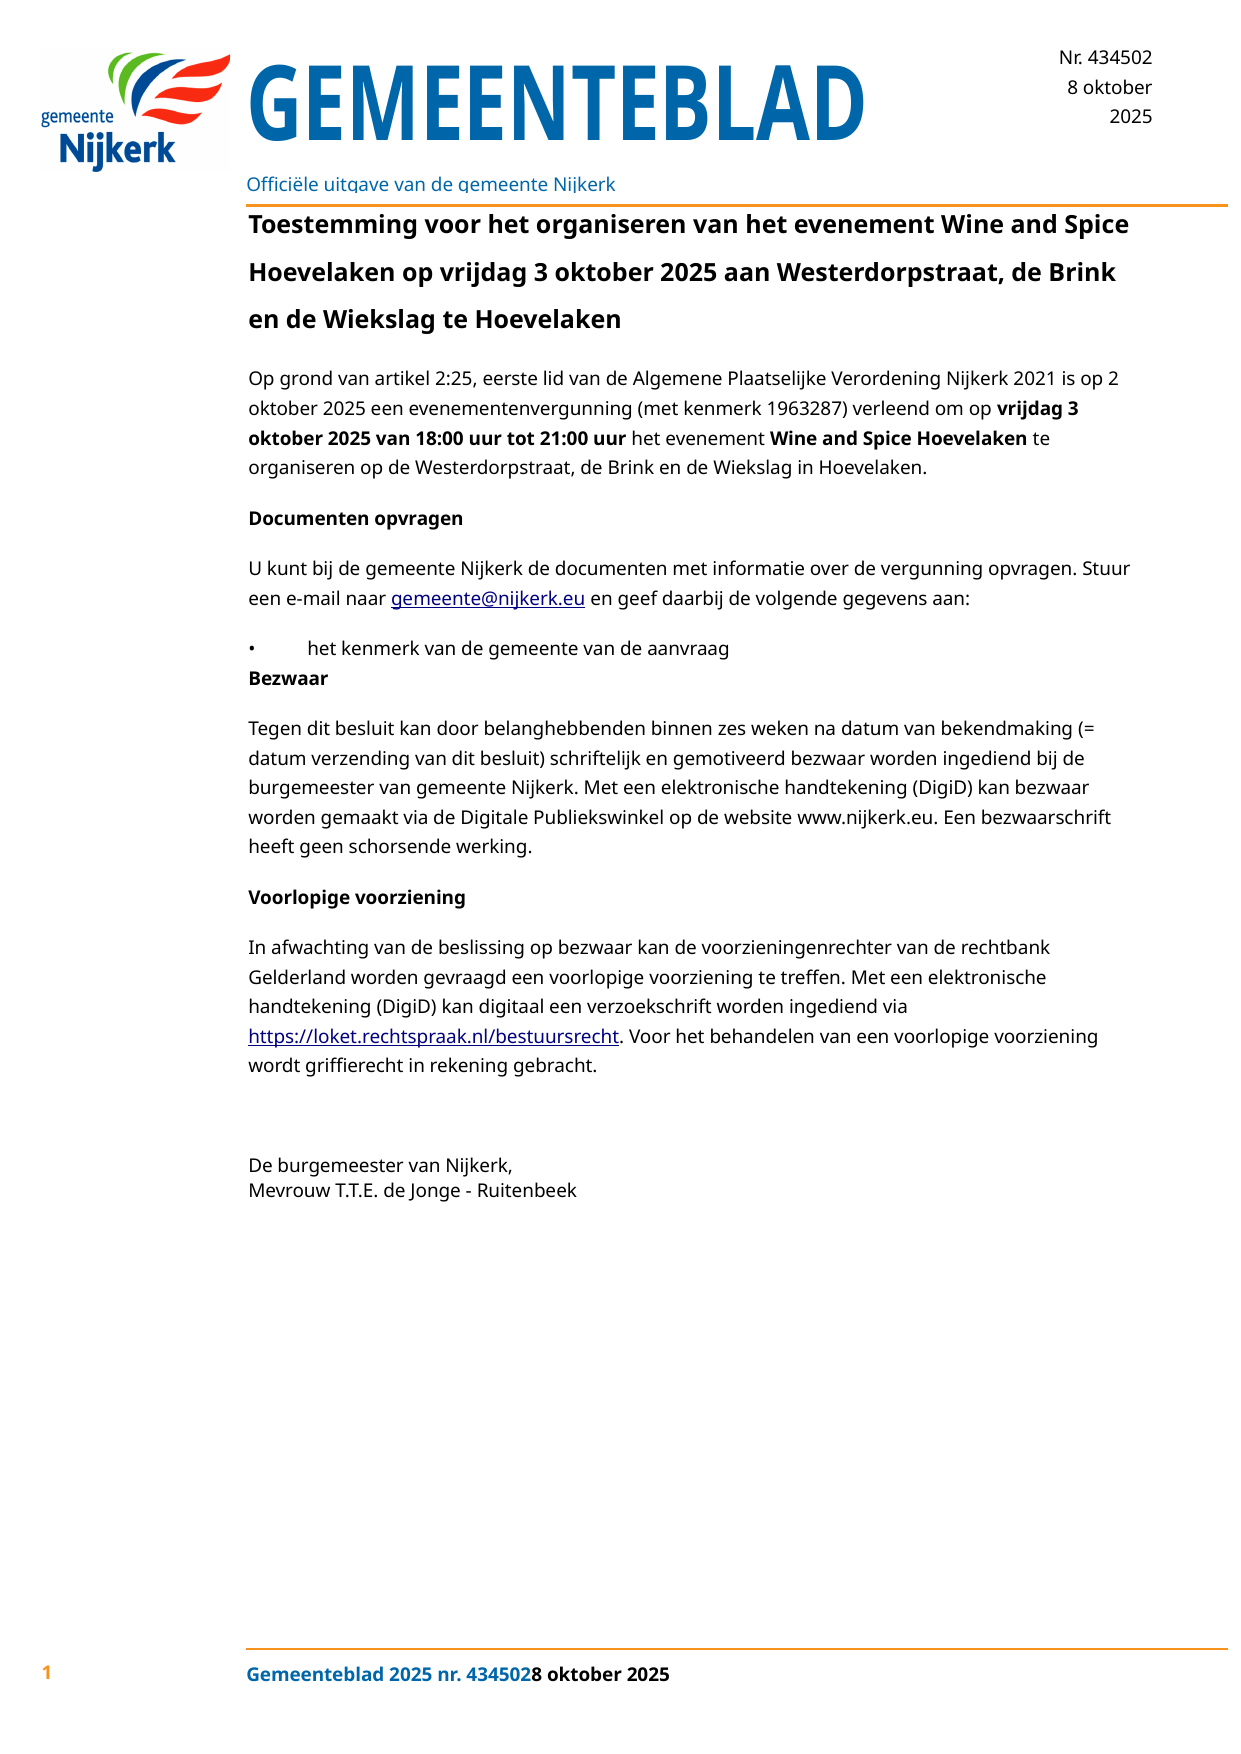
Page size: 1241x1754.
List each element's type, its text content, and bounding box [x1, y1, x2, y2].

text Documenten opvragen [248, 505, 1152, 530]
text De burgemeester van Nijkerk, [248, 1152, 1152, 1178]
picture [41, 47, 231, 172]
text Toestemming voor het organiseren van het evenement Wine and Spice Hoevelaken op vrijdag 3 oktober 2025 aan Westerdorpstraat, de Brink en de Wiekslag te Hoevelaken [248, 207, 1152, 336]
text U kunt bij de gemeente Nijkerk de documenten met informatie over de vergunning opvragen. Stuur een e-mail naar gemeente@nijkerk.eu en geef daarbij de volgende gegevens aan: [248, 555, 1152, 610]
text Bezwaar [248, 665, 1152, 690]
list het kenmerk van de gemeente van de aanvraag [248, 635, 1152, 661]
text Tegen dit besluit kan door belanghebbenden binnen zes weken na datum van bekendmaking (= datum verzending van dit besluit) schriftelijk en gemotiveerd bezwaar worden ingediend bij de burgemeester van gemeente Nijkerk. Met een elektronische handtekening (DigiD) kan bezwaar worden gemaakt via de Digitale Publiekswinkel op de website www.nijkerk.eu. Een bezwaarschrift heeft geen schorsende werking. [248, 715, 1152, 859]
text Voorlopige voorziening [248, 884, 1152, 909]
text Mevrouw T.T.E. de Jonge - Ruitenbeek [248, 1178, 1152, 1203]
text Op grond van artikel 2:25, eerste lid van de Algemene Plaatselijke Verordening Nijkerk 2021 is op 2 oktober 2025 een evenementenvergunning (met kenmerk 1963287) verleend om op vrijdag 3 oktober 2025 van 18:00 uur tot 21:00 uur het evenement Wine and Spice Hoevelaken te organiseren op de Westerdorpstraat, de Brink en de Wiekslag in Hoevelaken. [248, 366, 1152, 480]
text In afwachting van de beslissing op bezwaar kan de voorzieningenrechter van de rechtbank Gelderland worden gevraagd een voorlopige voorziening te treffen. Met een elektronische handtekening (DigiD) kan digitaal een verzoekschrift worden ingediend via https://loket.rechtspraak.nl/bestuursrecht. Voor het behandelen van een voorlopige voorziening wordt griffierecht in rekening gebracht. [248, 934, 1152, 1078]
